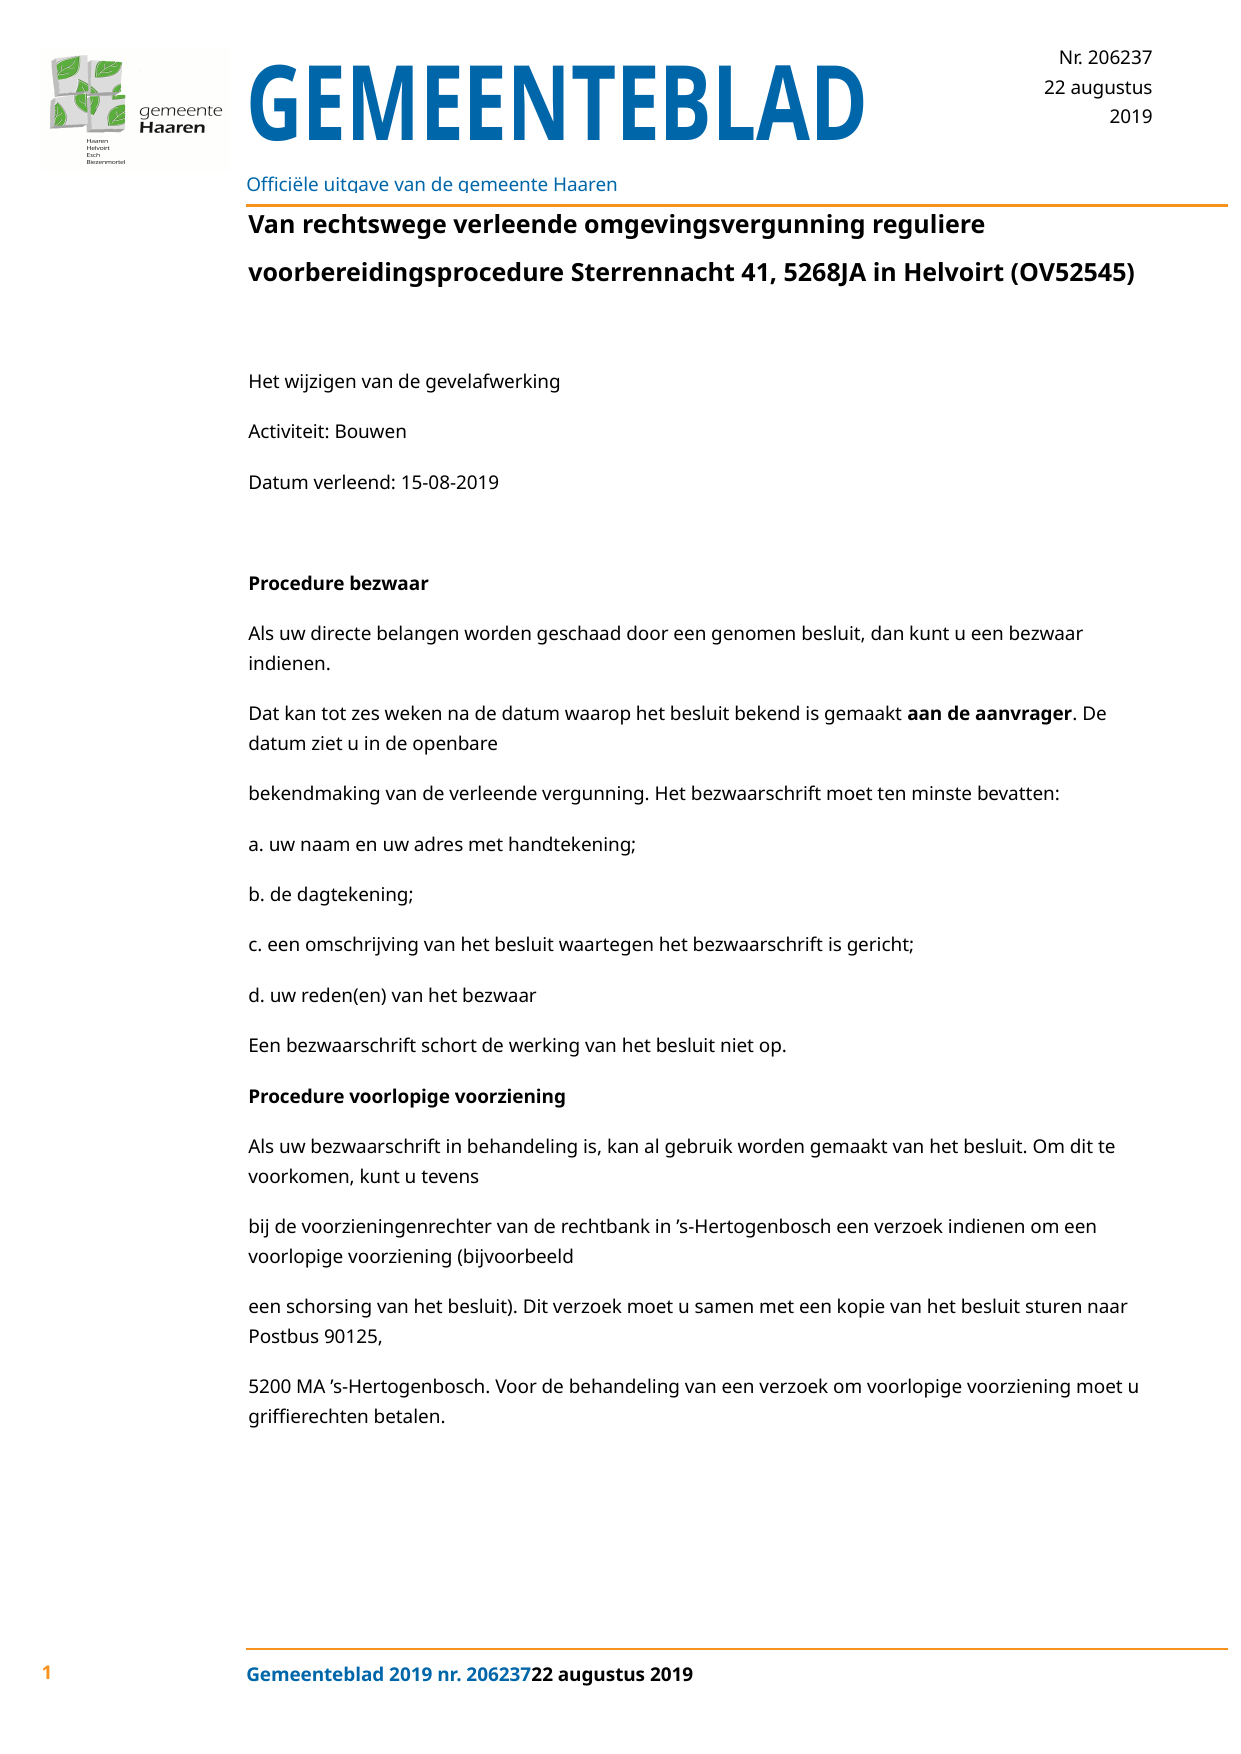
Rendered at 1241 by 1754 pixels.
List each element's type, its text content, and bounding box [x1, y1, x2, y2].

text Een bezwaarschrift schort de werking van het besluit niet op. [248, 1032, 1152, 1058]
text bekendmaking van de verleende vergunning. Het bezwaarschrift moet ten minste bevatten: [248, 780, 1152, 806]
text a. uw naam en uw adres met handtekening; [248, 831, 1152, 857]
text Als uw bezwaarschrift in behandeling is, kan al gebruik worden gemaakt van het besluit. Om dit te voorkomen, kunt u tevens [248, 1133, 1152, 1189]
text b. de dagtekening; [248, 881, 1152, 907]
text Het wijzigen van de gevelafwerking [248, 368, 1152, 394]
text een schorsing van het besluit). Dit verzoek moet u samen met een kopie van het besluit sturen naar Postbus 90125, [248, 1293, 1152, 1349]
text Procedure voorlopige voorziening [248, 1083, 1152, 1109]
text Activiteit: Bouwen [248, 419, 1152, 444]
text 5200 MA ’s-Hertogenbosch. Voor de behandeling van een verzoek om voorlopige voorziening moet u griffierechten betalen. [248, 1373, 1152, 1429]
picture [41, 47, 231, 172]
text Van rechtswege verleende omgevingsvergunning reguliere voorbereidingsprocedure Sterrennacht 41, 5268JA in Helvoirt (OV52545) [248, 207, 1152, 288]
text d. uw reden(en) van het bezwaar [248, 982, 1152, 1008]
text Dat kan tot zes weken na de datum waarop het besluit bekend is gemaakt aan de aanvrager. De datum ziet u in de openbare [248, 700, 1152, 756]
text bij de voorzieningenrechter van de rechtbank in ’s-Hertogenbosch een verzoek indienen om een voorlopige voorziening (bijvoorbeeld [248, 1213, 1152, 1269]
text c. een omschrijving van het besluit waartegen het bezwaarschrift is gericht; [248, 932, 1152, 957]
text Datum verleend: 15-08-2019 [248, 469, 1152, 495]
text Als uw directe belangen worden geschaad door een genomen besluit, dan kunt u een bezwaar indienen. [248, 620, 1152, 676]
text Procedure bezwaar [248, 570, 1152, 596]
